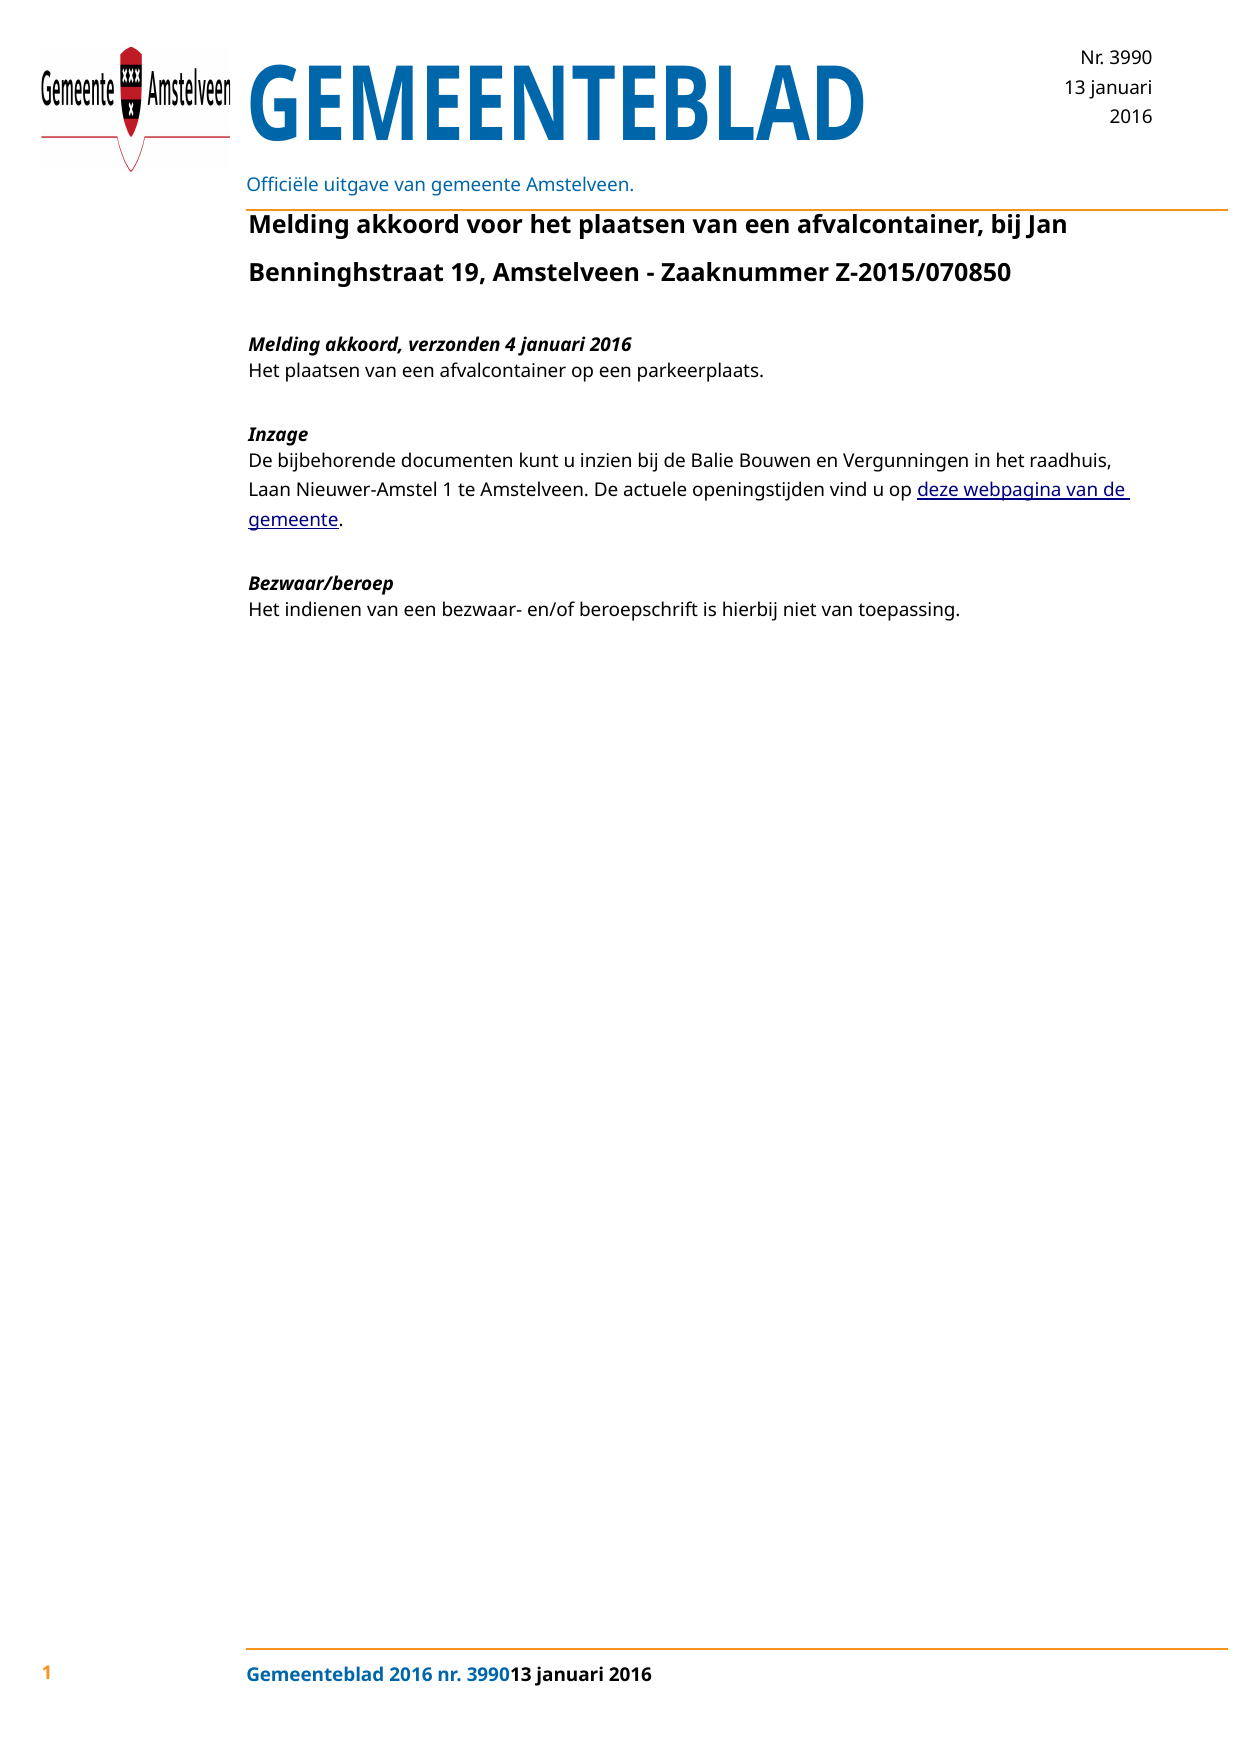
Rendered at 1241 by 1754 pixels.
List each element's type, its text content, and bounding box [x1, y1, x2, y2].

text Bezwaar/beroep [248, 570, 1152, 596]
text Het indienen van een bezwaar- en/of beroepschrift is hierbij niet van toepassing. [248, 596, 1152, 621]
picture [41, 47, 231, 172]
text Melding akkoord, verzonden 4 januari 2016 [248, 331, 1152, 357]
text Inzage [248, 421, 1152, 447]
text Melding akkoord voor het plaatsen van een afvalcontainer, bij Jan Benninghstraat 19, Amstelveen - Zaaknummer Z-2015/070850 [248, 211, 1152, 288]
text De bijbehorende documenten kunt u inzien bij de Balie Bouwen en Vergunningen in het raadhuis, Laan Nieuwer-Amstel 1 te Amstelveen. De actuele openingstijden vind u op deze webpagina van de gemeente. [248, 447, 1152, 532]
text Het plaatsen van een afvalcontainer op een parkeerplaats. [248, 357, 1152, 383]
